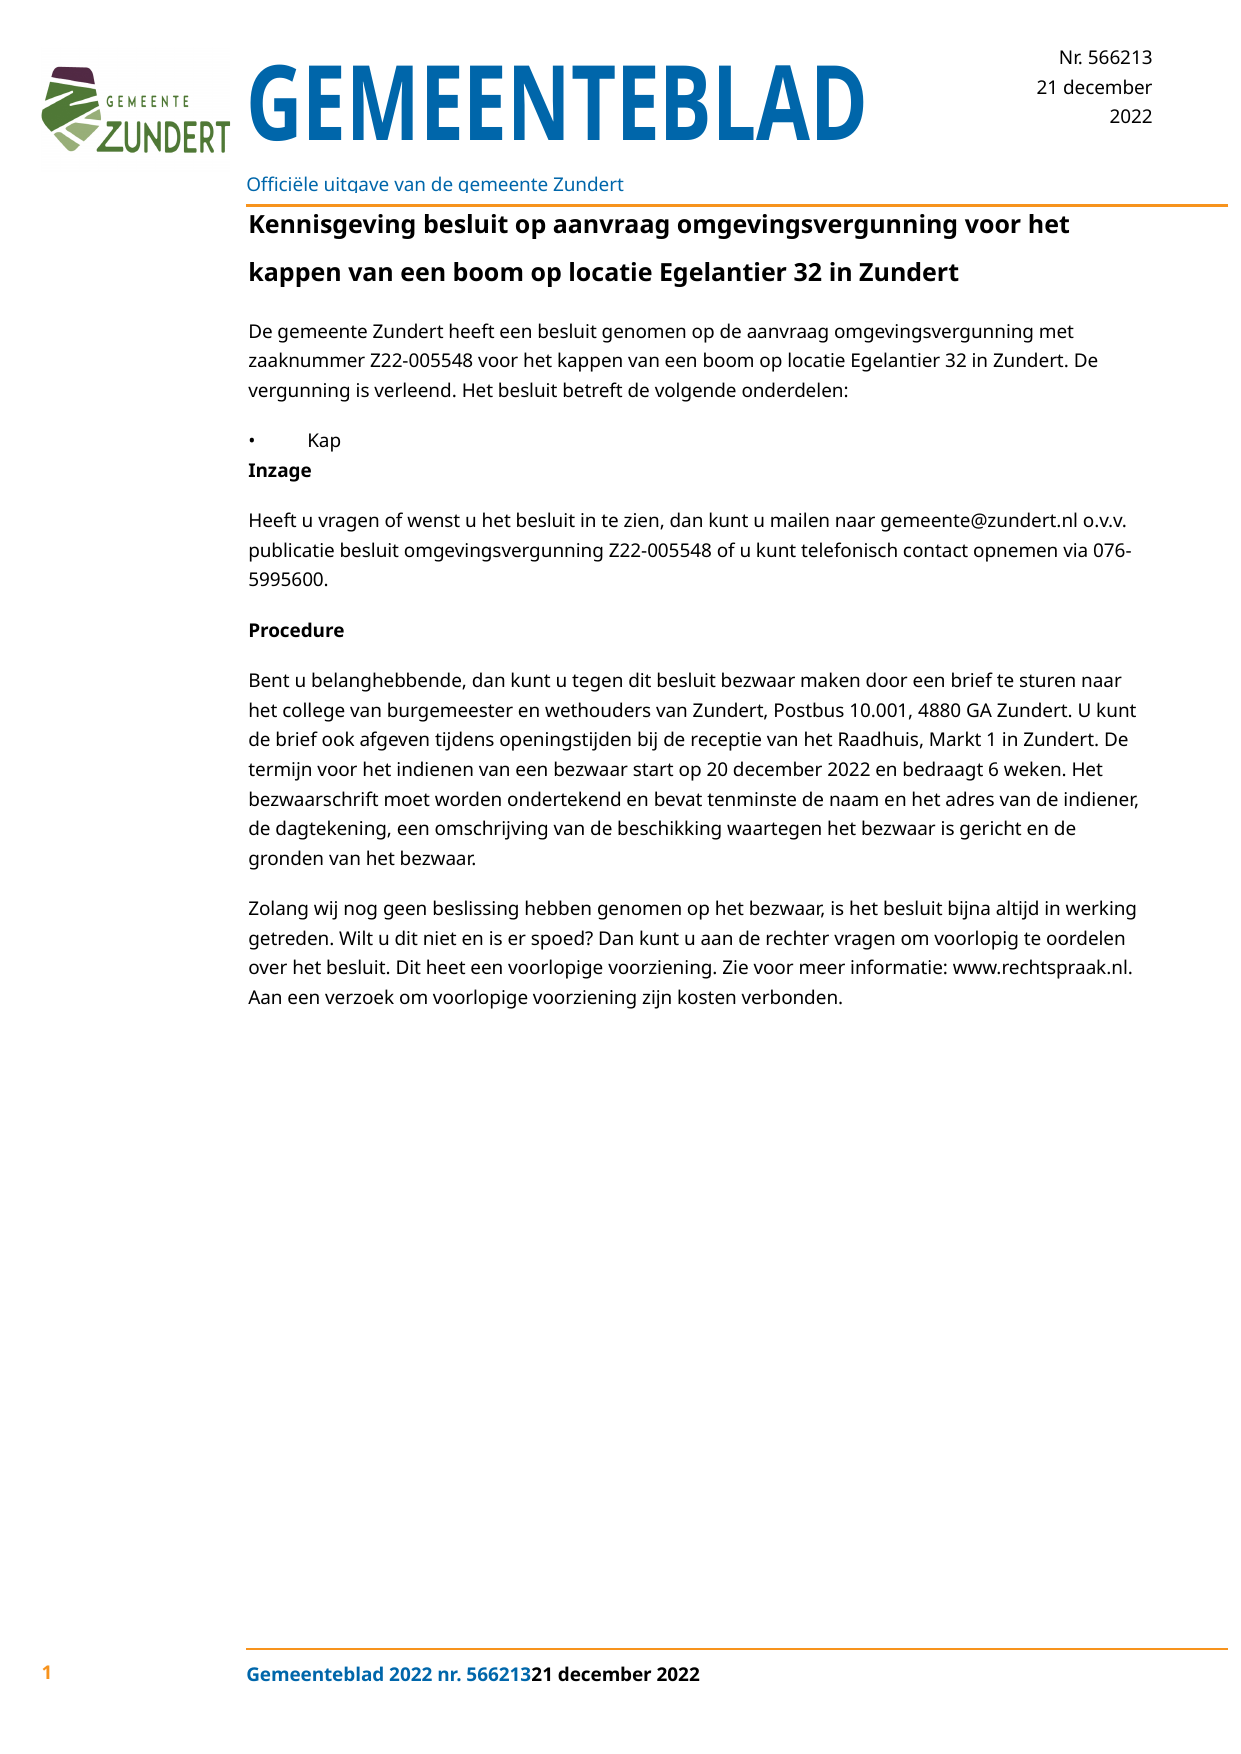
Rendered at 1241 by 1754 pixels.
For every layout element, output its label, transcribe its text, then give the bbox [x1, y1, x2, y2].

text Zolang wij nog geen beslissing hebben genomen op het bezwaar, is het besluit bijna altijd in werking getreden. Wilt u dit niet en is er spoed? Dan kunt u aan de rechter vragen om voorlopig te oordelen over het besluit. Dit heet een voorlopige voorziening. Zie voor meer informatie: www.rechtspraak.nl. Aan een verzoek om voorlopige voorziening zijn kosten verbonden. [248, 895, 1152, 1010]
text Procedure [248, 617, 1152, 643]
text Bent u belanghebbende, dan kunt u tegen dit besluit bezwaar maken door een brief te sturen naar het college van burgemeester en wethouders van Zundert, Postbus 10.001, 4880 GA Zundert. U kunt de brief ook afgeven tijdens openingstijden bij de receptie van het Raadhuis, Markt 1 in Zundert. De termijn voor het indienen van een bezwaar start op 20 december 2022 en bedraagt 6 weken. Het bezwaarschrift moet worden ondertekend en bevat tenminste de naam en het adres van de indiener, de dagtekening, een omschrijving van de beschikking waartegen het bezwaar is gericht en de gronden van het bezwaar. [248, 667, 1152, 871]
text De gemeente Zundert heeft een besluit genomen op de aanvraag omgevingsvergunning met zaaknummer Z22-005548 voor het kappen van een boom op locatie Egelantier 32 in Zundert. De vergunning is verleend. Het besluit betreft de volgende onderdelen: [248, 318, 1152, 403]
text Heeft u vragen of wenst u het besluit in te zien, dan kunt u mailen naar gemeente@zundert.nl o.v.v. publicatie besluit omgevingsvergunning Z22-005548 of u kunt telefonisch contact opnemen via 076-5995600. [248, 507, 1152, 592]
picture [41, 47, 231, 172]
text Kennisgeving besluit op aanvraag omgevingsvergunning voor het kappen van een boom op locatie Egelantier 32 in Zundert [248, 207, 1152, 288]
text Inzage [248, 457, 1152, 483]
list Kap [248, 427, 1152, 453]
